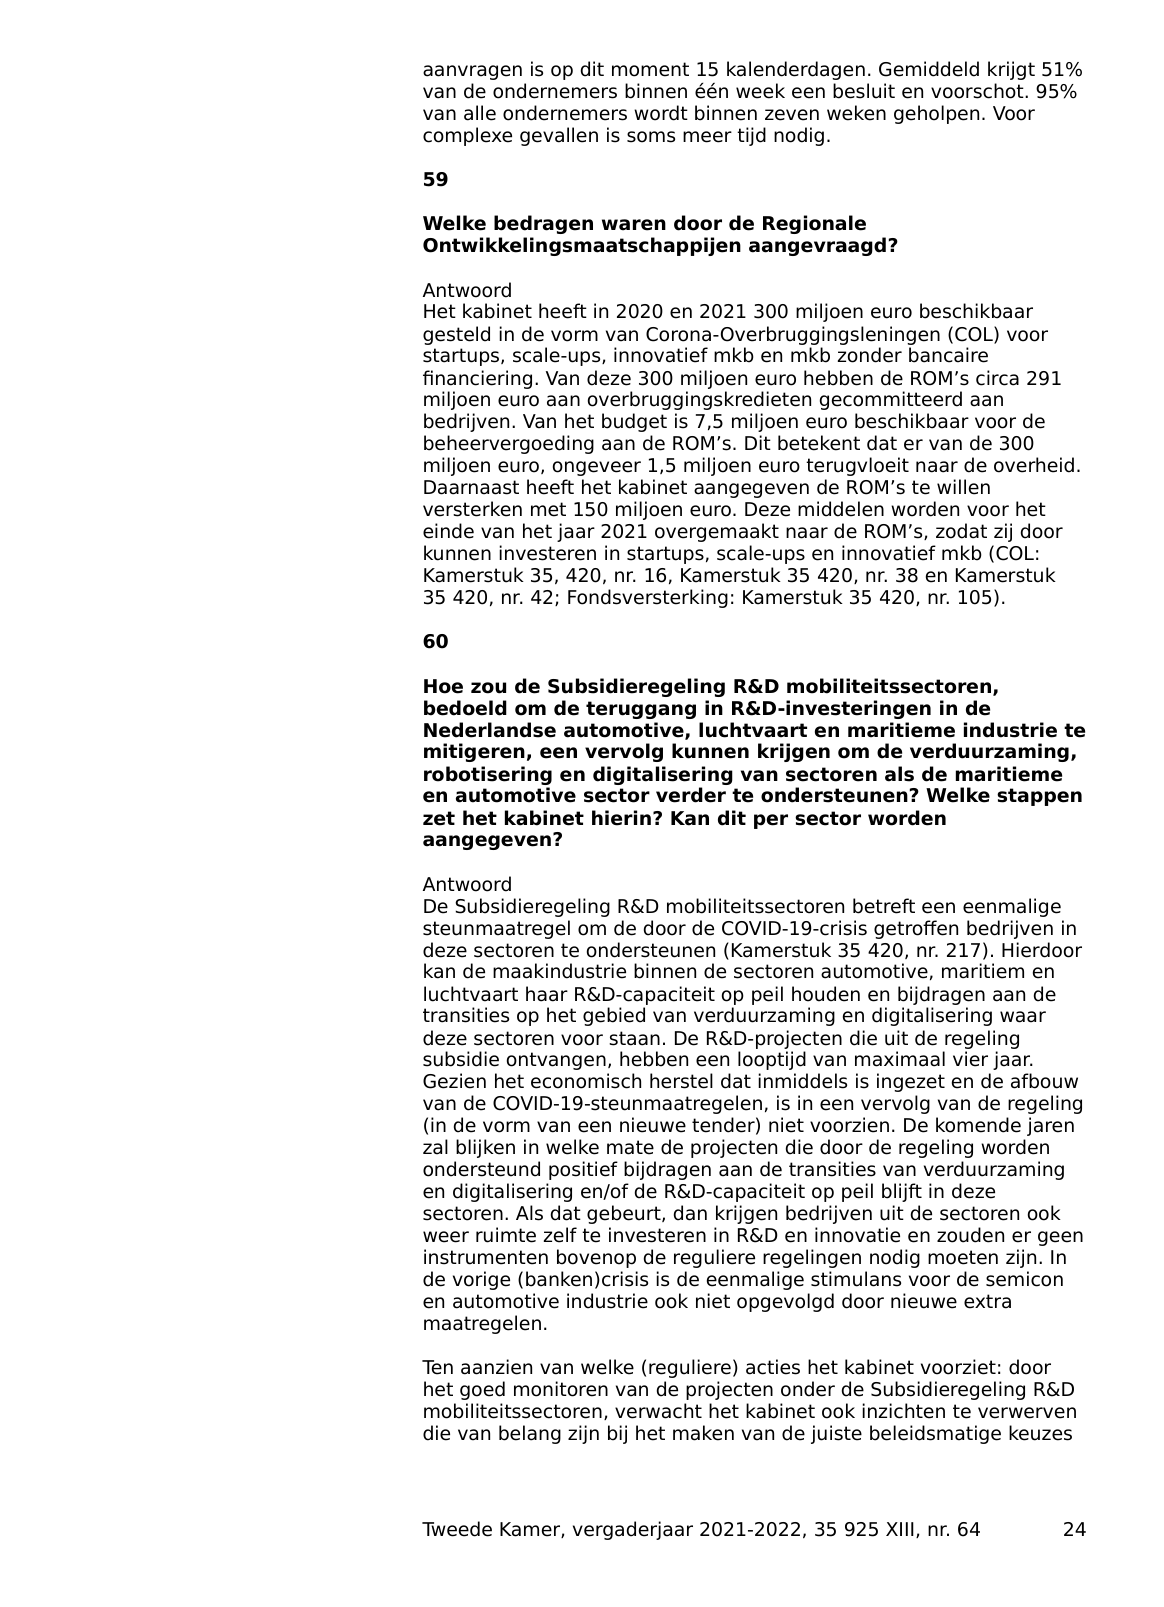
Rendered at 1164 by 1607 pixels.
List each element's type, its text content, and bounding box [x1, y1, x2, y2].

text De Subsidieregeling R&D mobiliteitssectoren betreft een eenmalige steunmaatregel om de door de COVID-19-crisis getroffen bedrijven in deze sectoren te ondersteunen (Kamerstuk 35 420, nr. 217). Hierdoor kan de maakindustrie binnen de sectoren automotive, maritiem en luchtvaart haar R&D-capaciteit op peil houden en bijdragen aan de transities op het gebied van verduurzaming en digitalisering waar deze sectoren voor staan. De R&D-projecten die uit de regeling subsidie ontvangen, hebben een looptijd van maximaal vier jaar. Gezien het economisch herstel dat inmiddels is ingezet en de afbouw van de COVID-19-steunmaatregelen, is in een vervolg van de regeling (in de vorm van een nieuwe tender) niet voorzien. De komende jaren zal blijken in welke mate de projecten die door de regeling worden ondersteund positief bijdragen aan de transities van verduurzaming en digitalisering en/of de R&D-capaciteit op peil blijft in deze sectoren. Als dat gebeurt, dan krijgen bedrijven uit de sectoren ook weer ruimte zelf te investeren in R&D en innovatie en zouden er geen instrumenten bovenop de reguliere regelingen nodig moeten zijn. In de vorige (banken)crisis is de eenmalige stimulans voor de semicon en automotive industrie ook niet opgevolgd door nieuwe extra maatregelen. [422, 896, 1087, 1335]
subtitle 59 [422, 169, 1087, 191]
text Ten aanzien van welke (reguliere) acties het kabinet voorziet: door het goed monitoren van de projecten onder de Subsidieregeling R&D mobiliteitssectoren, verwacht het kabinet ook inzichten te verwerven die van belang zijn bij het maken van de juiste beleidsmatige keuzes [422, 1357, 1087, 1445]
text Antwoord [422, 279, 1087, 301]
text Het kabinet heeft in 2020 en 2021 300 miljoen euro beschikbaar gesteld in de vorm van Corona-Overbruggingsleningen (COL) voor startups, scale-ups, innovatief mkb en mkb zonder bancaire financiering. Van deze 300 miljoen euro hebben de ROM’s circa 291 miljoen euro aan overbruggingskredieten gecommitteerd aan bedrijven. Van het budget is 7,5 miljoen euro beschikbaar voor de beheervergoeding aan de ROM’s. Dit betekent dat er van de 300 miljoen euro, ongeveer 1,5 miljoen euro terugvloeit naar de overheid. Daarnaast heeft het kabinet aangegeven de ROM’s te willen versterken met 150 miljoen euro. Deze middelen worden voor het einde van het jaar 2021 overgemaakt naar de ROM’s, zodat zij door kunnen investeren in startups, scale-ups en innovatief mkb (COL: Kamerstuk 35, 420, nr. 16, Kamerstuk 35 420, nr. 38 en Kamerstuk 35 420, nr. 42; Fondsversterking: Kamerstuk 35 420, nr. 105). [422, 301, 1087, 609]
text aanvragen is op dit moment 15 kalenderdagen. Gemiddeld krijgt 51% van de ondernemers binnen één week een besluit en voorschot. 95% van alle ondernemers wordt binnen zeven weken geholpen. Voor complexe gevallen is soms meer tijd nodig. [422, 59, 1087, 147]
subtitle 60 [422, 631, 1087, 653]
text Antwoord [422, 873, 1087, 896]
text Welke bedragen waren door de Regionale Ontwikkelingsmaatschappijen aangevraagd? [422, 213, 1087, 257]
text Hoe zou de Subsidieregeling R&D mobiliteitssectoren, bedoeld om de teruggang in R&D-investeringen in de Nederlandse automotive, luchtvaart en maritieme industrie te mitigeren, een vervolg kunnen krijgen om de verduurzaming, robotisering en digitalisering van sectoren als de maritieme en automotive sector verder te ondersteunen? Welke stappen zet het kabinet hierin? Kan dit per sector worden aangegeven? [422, 676, 1087, 851]
